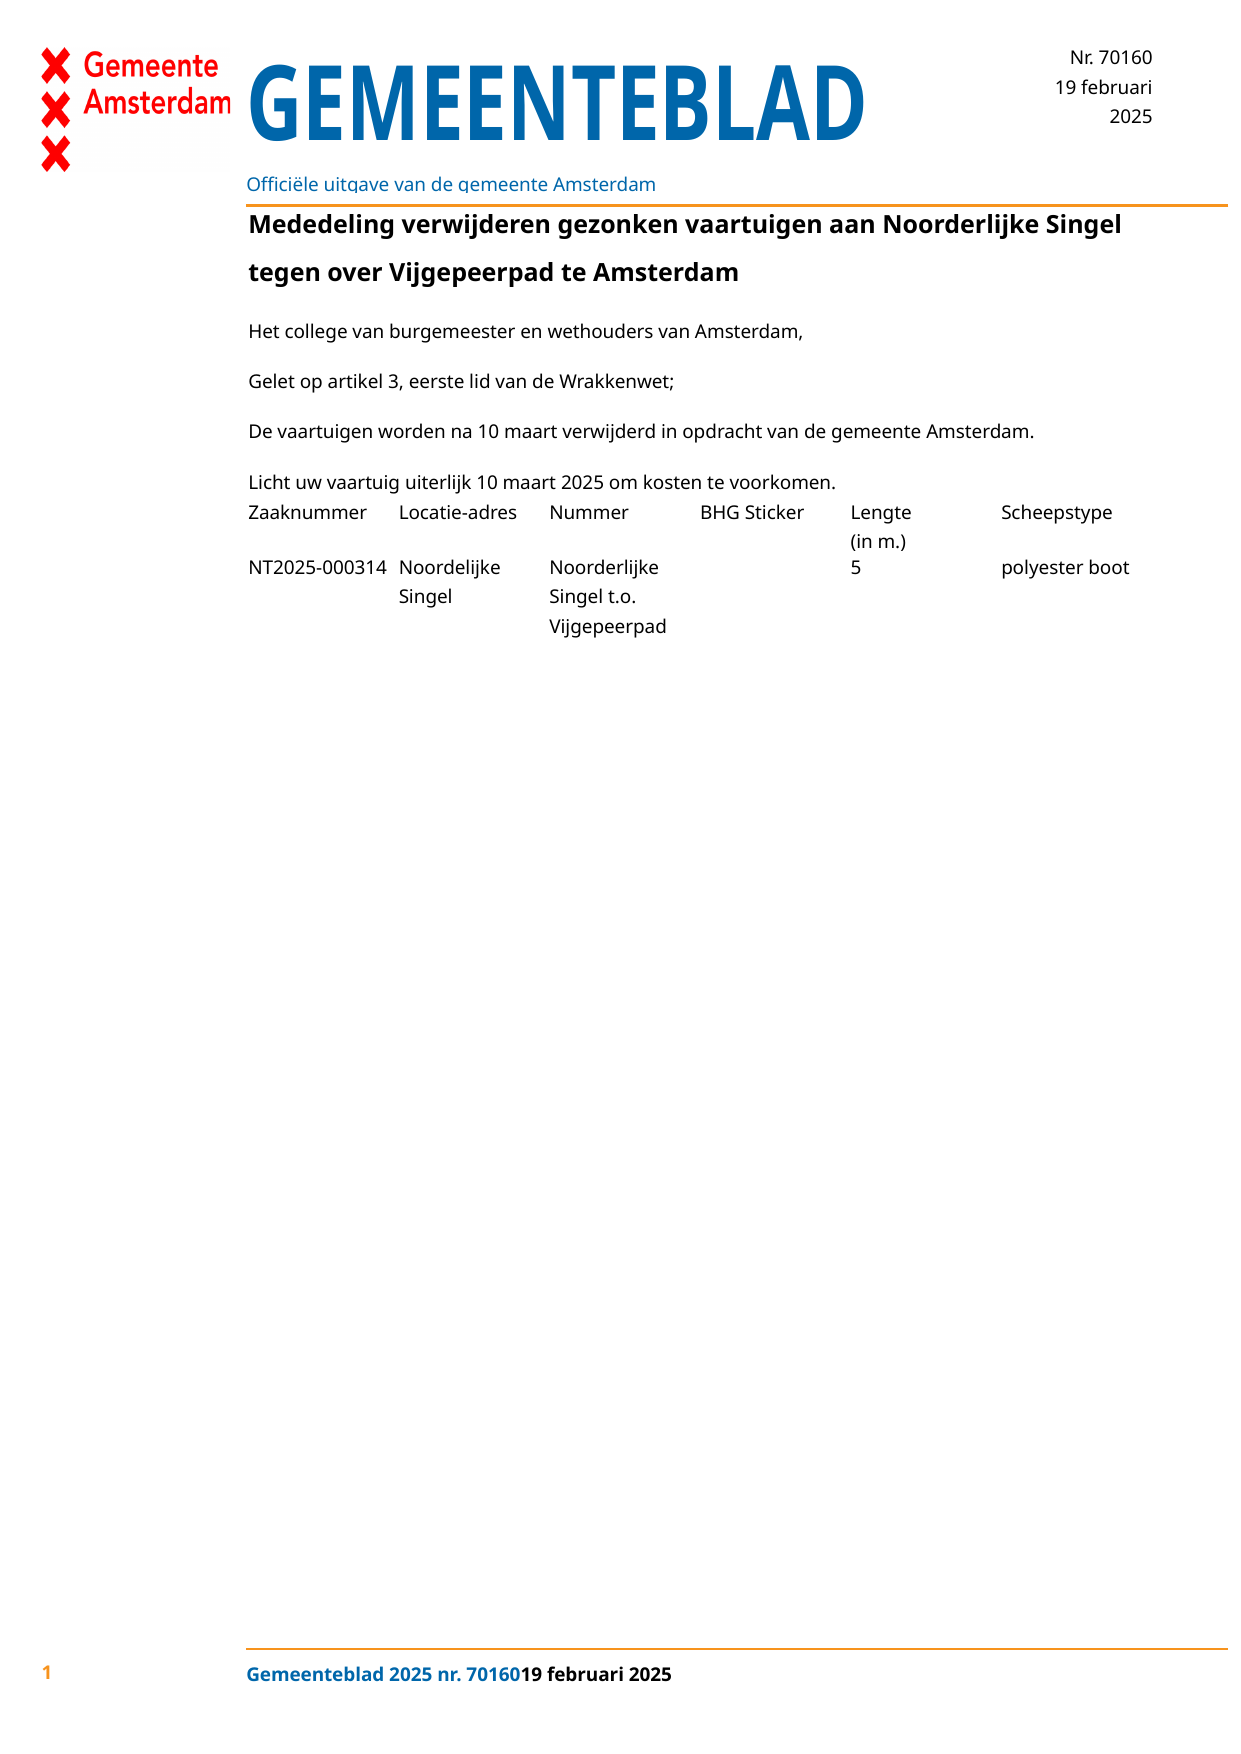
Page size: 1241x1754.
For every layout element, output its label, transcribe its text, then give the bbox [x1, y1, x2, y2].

text Mededeling verwijderen gezonken vaartuigen aan Noorderlijke Singel tegen over Vijgepeerpad te Amsterdam [248, 207, 1152, 288]
table_header Locatie-adres [399, 499, 549, 554]
table_header BHG Sticker [700, 499, 850, 554]
text Licht uw vaartuig uiterlijk 10 maart 2025 om kosten te voorkomen. [248, 469, 1152, 495]
table_header Lengte (in m.) [850, 499, 1001, 554]
table_cell NT2025-000314 [248, 554, 398, 639]
table_header Zaaknummer [248, 499, 398, 554]
table_cell 5 [850, 554, 1001, 639]
text Het college van burgemeester en wethouders van Amsterdam, [248, 318, 1152, 344]
text De vaartuigen worden na 10 maart verwijderd in opdracht van de gemeente Amsterdam. [248, 419, 1152, 444]
text Gelet op artikel 3, eerste lid van de Wrakkenwet; [248, 368, 1152, 394]
table_cell Noordelijke Singel [399, 554, 549, 639]
table_header Scheepstype [1001, 499, 1152, 554]
table_header Nummer [549, 499, 700, 554]
table_cell polyester boot [1001, 554, 1152, 639]
table_cell [700, 554, 850, 639]
table_cell Noorderlijke Singel t.o. Vijgepeerpad [549, 554, 700, 639]
picture [41, 47, 231, 172]
